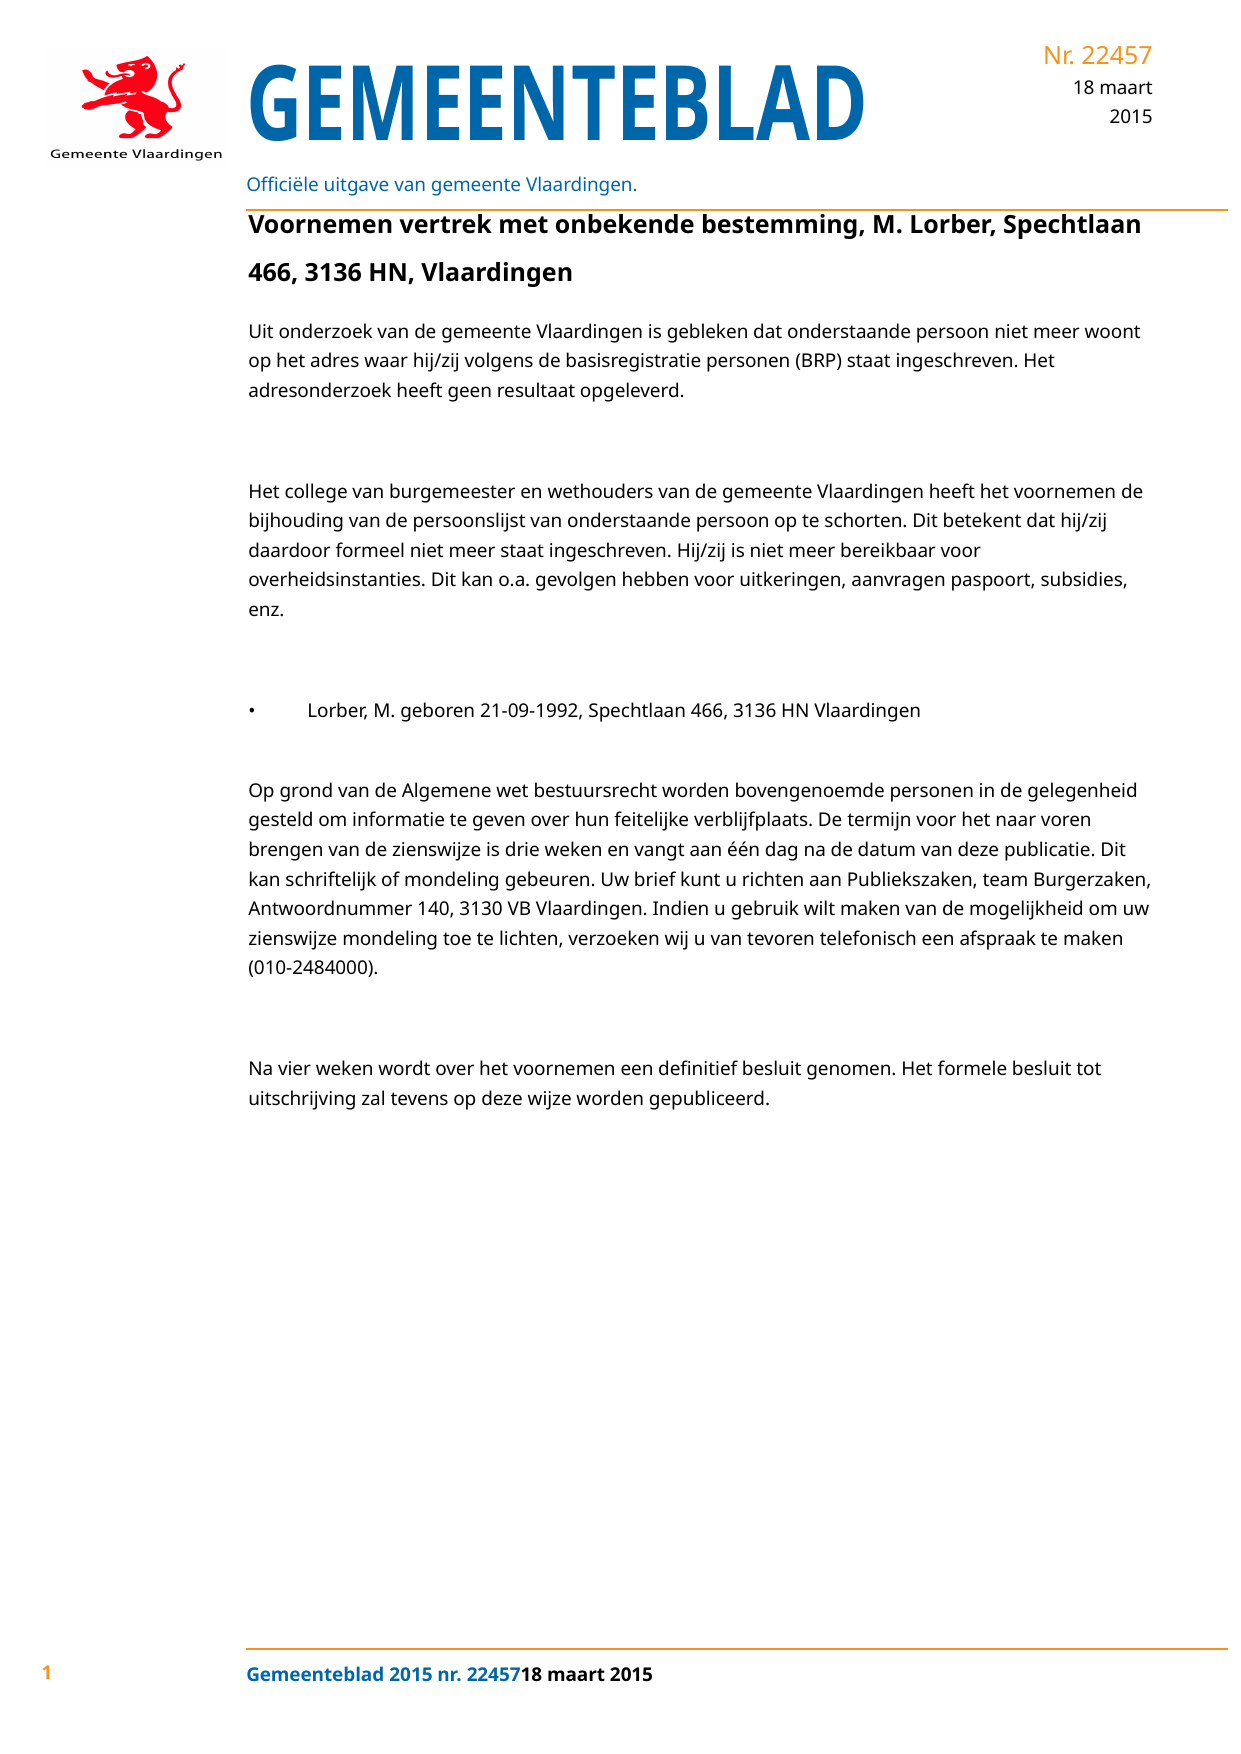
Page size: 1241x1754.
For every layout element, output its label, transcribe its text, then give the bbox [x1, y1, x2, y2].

text Uit onderzoek van de gemeente Vlaardingen is gebleken dat onderstaande persoon niet meer woont op het adres waar hij/zij volgens de basisregistratie personen (BRP) staat ingeschreven. Het adresonderzoek heeft geen resultaat opgeleverd. [248, 318, 1152, 403]
text Na vier weken wordt over het voornemen een definitief besluit genomen. Het formele besluit tot uitschrijving zal tevens op deze wijze worden gepubliceerd. [248, 1055, 1152, 1111]
text Voornemen vertrek met onbekende bestemming, M. Lorber, Spechtlaan 466, 3136 HN, Vlaardingen [248, 211, 1152, 288]
list Lorber, M. geboren 21-09-1992, Spechtlaan 466, 3136 HN Vlaardingen [248, 697, 1152, 723]
text Het college van burgemeester en wethouders van de gemeente Vlaardingen heeft het voornemen de bijhouding van de persoonslijst van onderstaande persoon op te schorten. Dit betekent dat hij/zij daardoor formeel niet meer staat ingeschreven. Hij/zij is niet meer bereikbaar voor overheidsinstanties. Dit kan o.a. gevolgen hebben voor uitkeringen, aanvragen paspoort, subsidies, enz. [248, 478, 1152, 622]
picture [41, 47, 231, 172]
text Op grond van de Algemene wet bestuursrecht worden bovengenoemde personen in de gelegenheid gesteld om informatie te geven over hun feitelijke verblijfplaats. De termijn voor het naar voren brengen van de zienswijze is drie weken en vangt aan één dag na de datum van deze publicatie. Dit kan schriftelijk of mondeling gebeuren. Uw brief kunt u richten aan Publiekszaken, team Burgerzaken, Antwoordnummer 140, 3130 VB Vlaardingen. Indien u gebruik wilt maken van de mogelijkheid om uw zienswijze mondeling toe te lichten, verzoeken wij u van tevoren telefonisch een afspraak te maken (010-2484000). [248, 777, 1152, 980]
